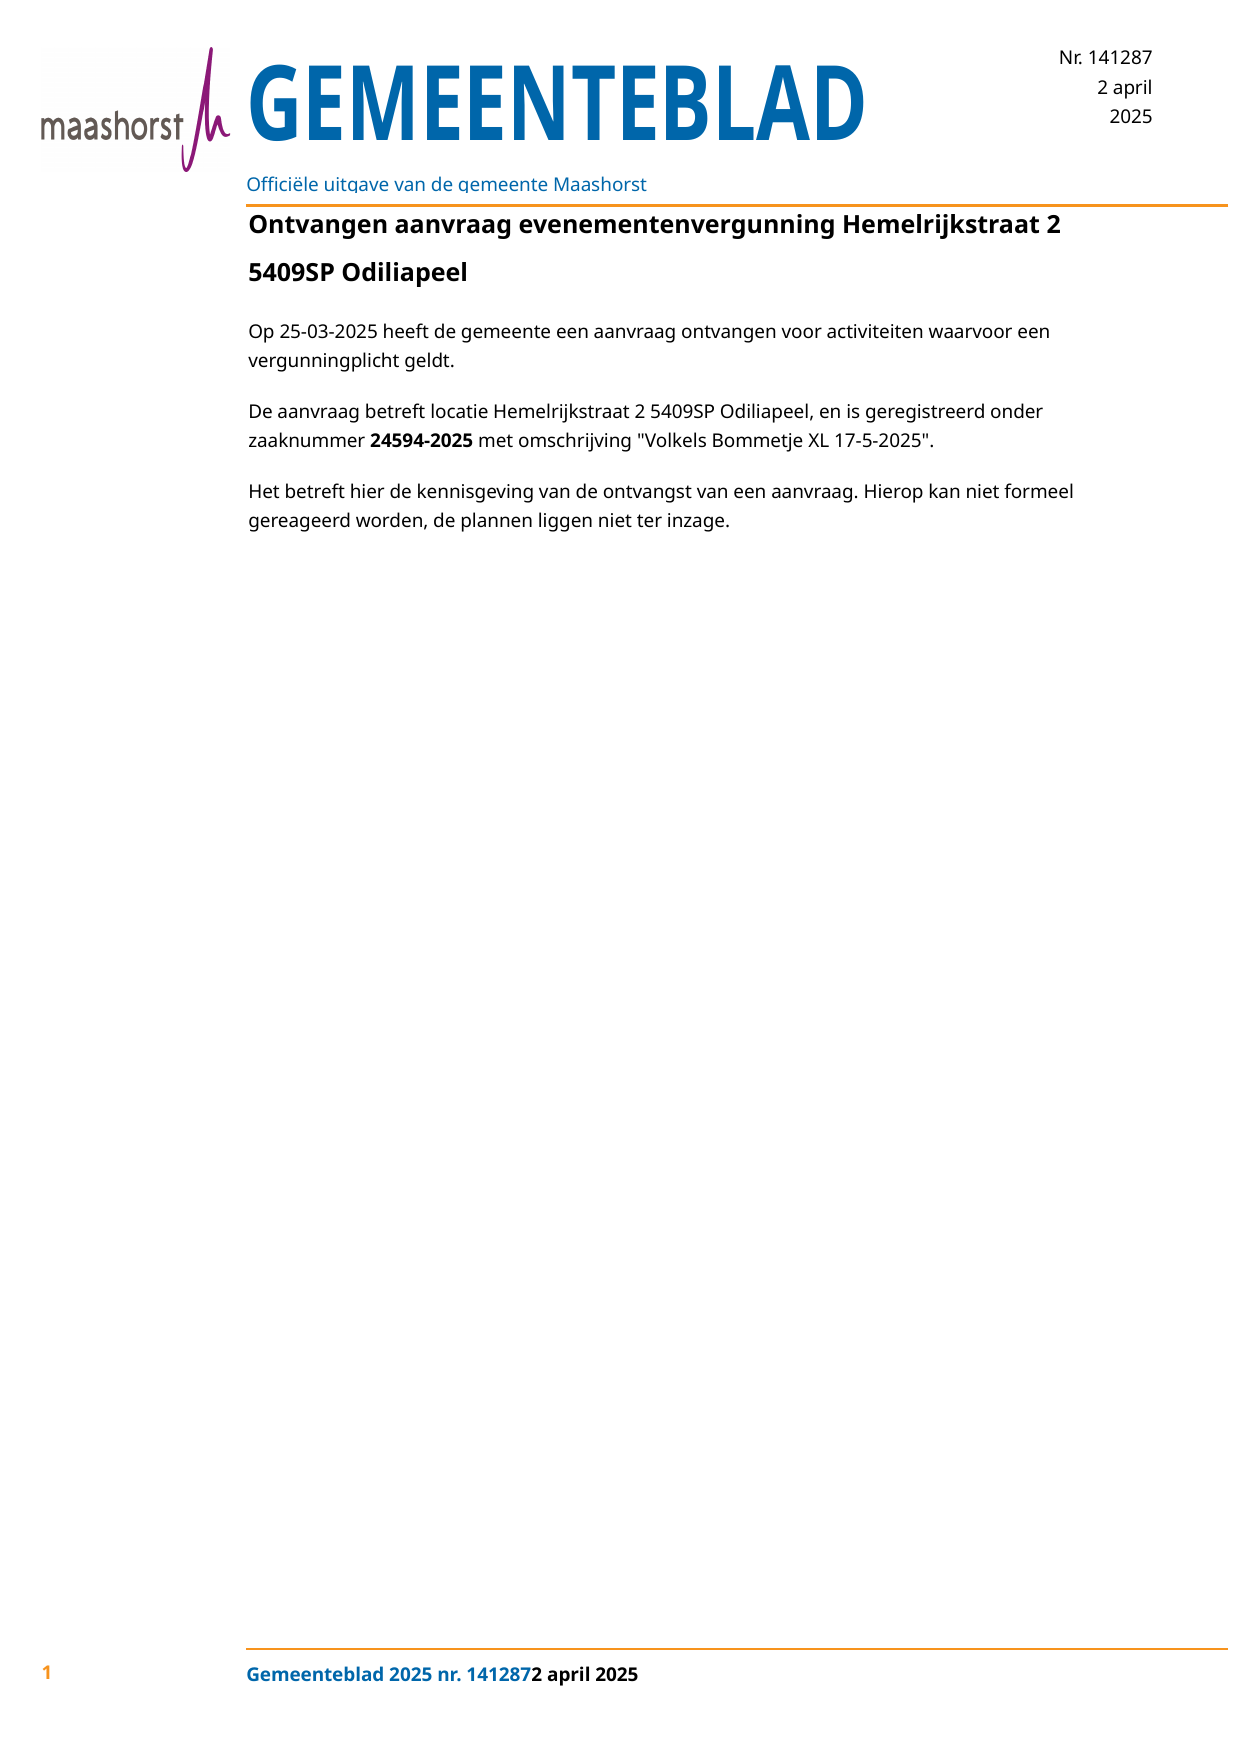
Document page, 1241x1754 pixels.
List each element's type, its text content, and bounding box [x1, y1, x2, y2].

text Het betreft hier de kennisgeving van de ontvangst van een aanvraag. Hierop kan niet formeel gereageerd worden, de plannen liggen niet ter inzage. [248, 478, 1152, 533]
picture [41, 47, 231, 172]
text Op 25-03-2025 heeft de gemeente een aanvraag ontvangen voor activiteiten waarvoor een vergunningplicht geldt. [248, 318, 1152, 373]
text De aanvraag betreft locatie Hemelrijkstraat 2 5409SP Odiliapeel, en is geregistreerd onder zaaknummer 24594-2025 met omschrijving "Volkels Bommetje XL 17-5-2025". [248, 398, 1152, 453]
text Ontvangen aanvraag evenementenvergunning Hemelrijkstraat 2 5409SP Odiliapeel [248, 207, 1152, 288]
